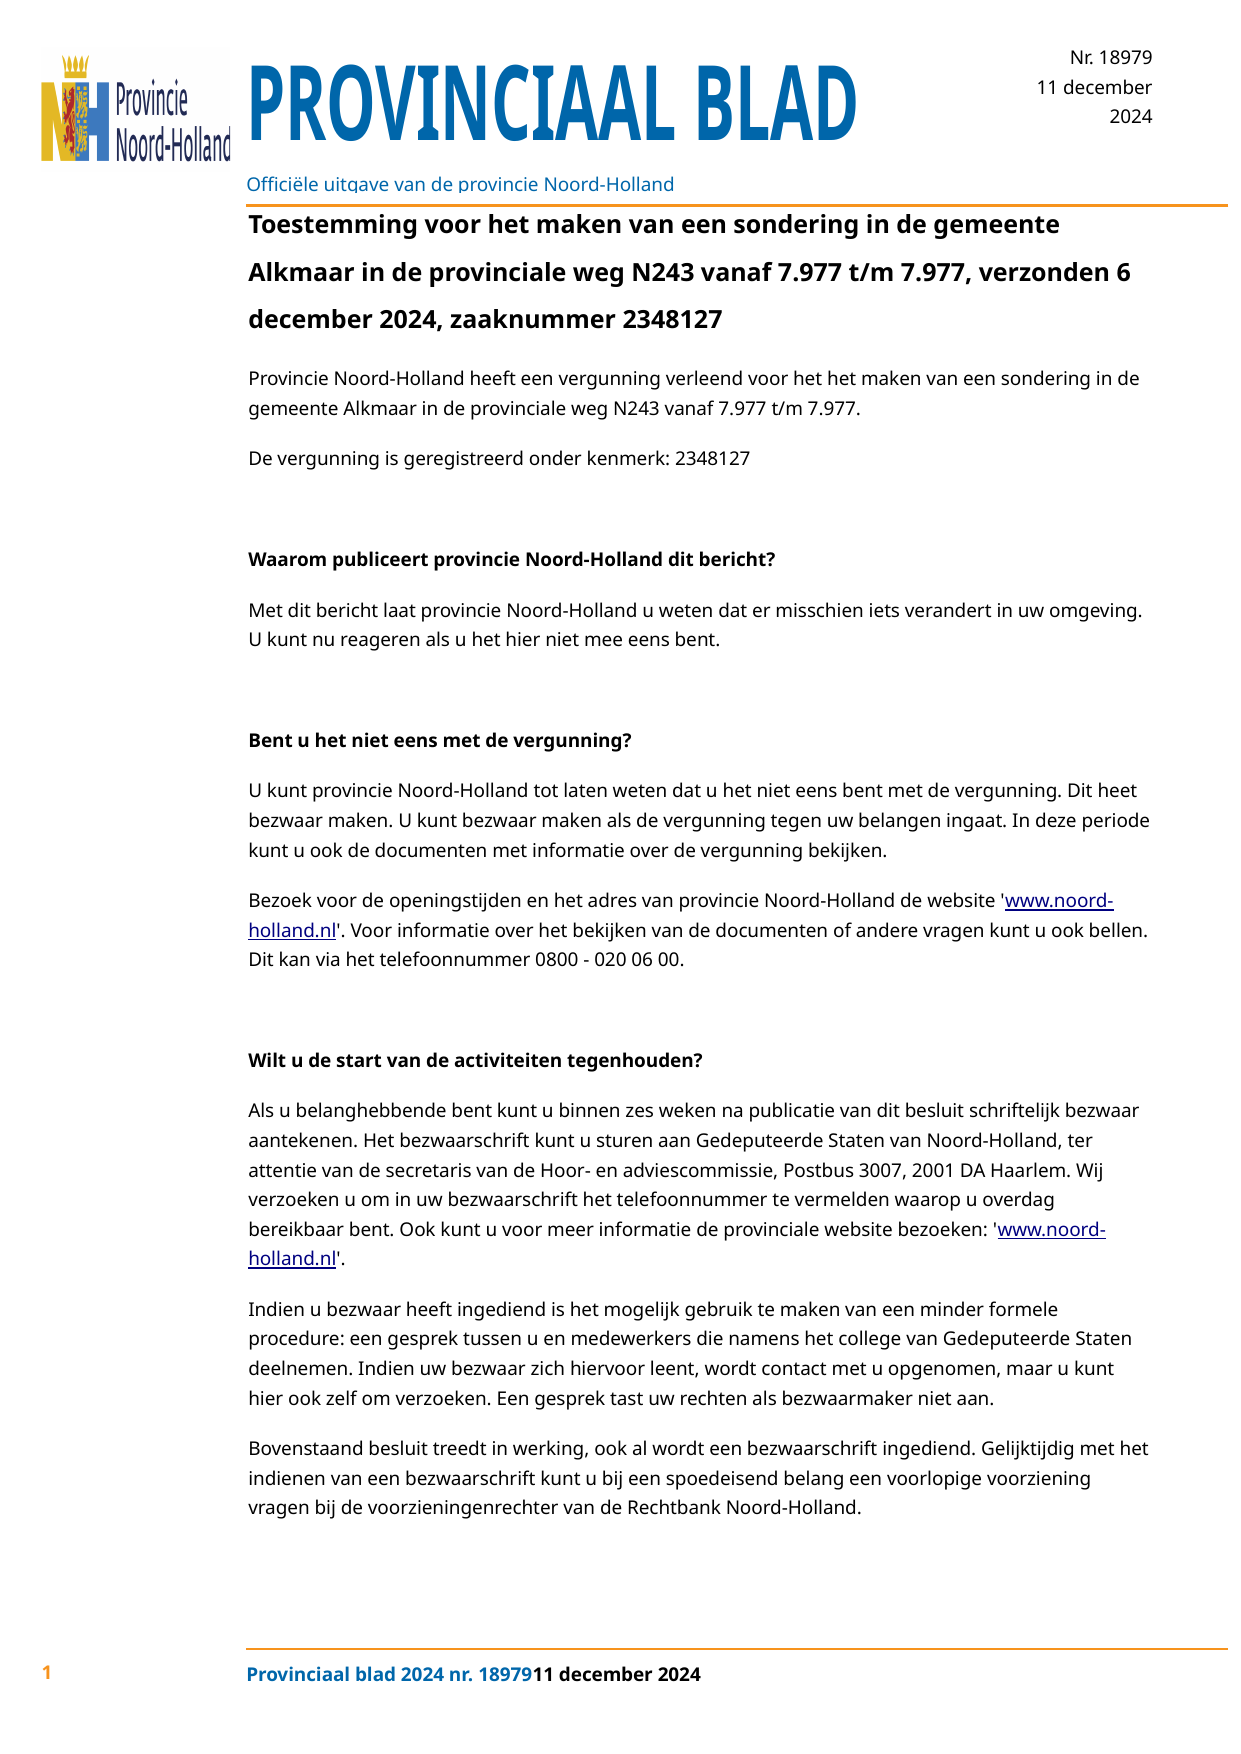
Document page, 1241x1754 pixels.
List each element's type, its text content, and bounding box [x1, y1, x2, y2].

text Als u belanghebbende bent kunt u binnen zes weken na publicatie van dit besluit schriftelijk bezwaar aantekenen. Het bezwaarschrift kunt u sturen aan Gedeputeerde Staten van Noord-Holland, ter attentie van de secretaris van de Hoor- en adviescommissie, Postbus 3007, 2001 DA Haarlem. Wij verzoeken u om in uw bezwaarschrift het telefoonnummer te vermelden waarop u overdag bereikbaar bent. Ook kunt u voor meer informatie de provinciale website bezoeken: 'www.noord-holland.nl'. [248, 1098, 1152, 1271]
text Wilt u de start van de activiteiten tegenhouden? [248, 1047, 1152, 1073]
text Provincie Noord-Holland heeft een vergunning verleend voor het het maken van een sondering in de gemeente Alkmaar in de provinciale weg N243 vanaf 7.977 t/m 7.977. [248, 366, 1152, 421]
text Bovenstaand besluit treedt in werking, ook al wordt een bezwaarschrift ingediend. Gelijktijdig met het indienen van een bezwaarschrift kunt u bij een spoedeisend belang een voorlopige voorziening vragen bij de voorzieningenrechter van de Rechtbank Noord-Holland. [248, 1435, 1152, 1520]
text U kunt provincie Noord-Holland tot laten weten dat u het niet eens bent met de vergunning. Dit heet bezwaar maken. U kunt bezwaar maken als de vergunning tegen uw belangen ingaat. In deze periode kunt u ook de documenten met informatie over de vergunning bekijken. [248, 778, 1152, 862]
picture [41, 47, 231, 172]
text Met dit bericht laat provincie Noord-Holland u weten dat er misschien iets verandert in uw omgeving. U kunt nu reageren als u het hier niet mee eens bent. [248, 597, 1152, 652]
text Bezoek voor de openingstijden en het adres van provincie Noord-Holland de website 'www.noord-holland.nl'. Voor informatie over het bekijken van de documenten of andere vragen kunt u ook bellen. Dit kan via het telefoonnummer 0800 - 020 06 00. [248, 887, 1152, 972]
text Indien u bezwaar heeft ingediend is het mogelijk gebruik te maken van een minder formele procedure: een gesprek tussen u en medewerkers die namens het college van Gedeputeerde Staten deelnemen. Indien uw bezwaar zich hiervoor leent, wordt contact met u opgenomen, maar u kunt hier ook zelf om verzoeken. Een gesprek tast uw rechten als bezwaarmaker niet aan. [248, 1296, 1152, 1410]
text Bent u het niet eens met de vergunning? [248, 727, 1152, 753]
text Toestemming voor het maken van een sondering in de gemeente Alkmaar in de provinciale weg N243 vanaf 7.977 t/m 7.977, verzonden 6 december 2024, zaaknummer 2348127 [248, 207, 1152, 336]
text Waarom publiceert provincie Noord-Holland dit bericht? [248, 546, 1152, 572]
text De vergunning is geregistreerd onder kenmerk: 2348127 [248, 446, 1152, 471]
